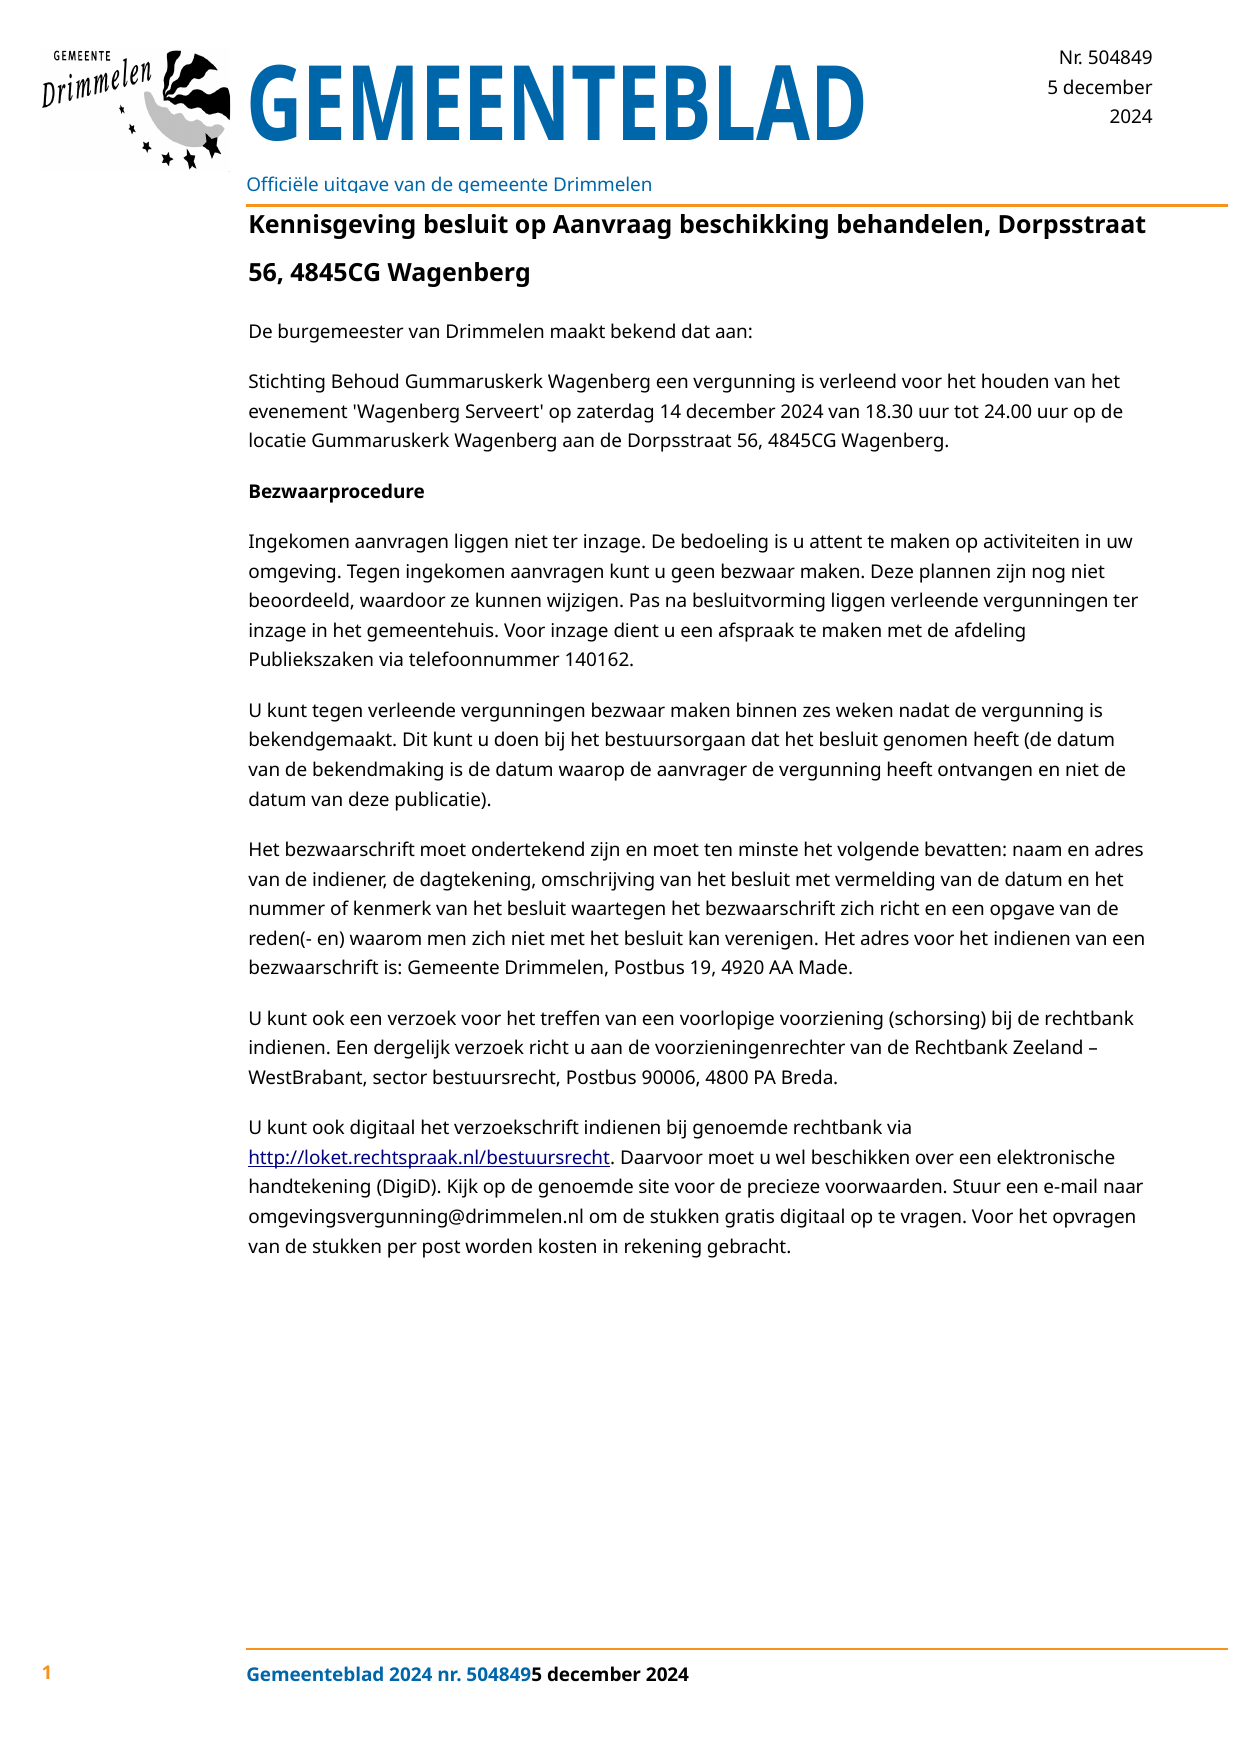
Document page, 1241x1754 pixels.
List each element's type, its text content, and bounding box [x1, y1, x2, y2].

text U kunt tegen verleende vergunningen bezwaar maken binnen zes weken nadat de vergunning is bekendgemaakt. Dit kunt u doen bij het bestuursorgaan dat het besluit genomen heeft (de datum van de bekendmaking is de datum waarop de aanvrager de vergunning heeft ontvangen en niet de datum van deze publicatie). [248, 697, 1152, 812]
text Kennisgeving besluit op Aanvraag beschikking behandelen, Dorpsstraat 56, 4845CG Wagenberg [248, 207, 1152, 288]
text De burgemeester van Drimmelen maakt bekend dat aan: [248, 318, 1152, 344]
text Ingekomen aanvragen liggen niet ter inzage. De bedoeling is u attent te maken op activiteiten in uw omgeving. Tegen ingekomen aanvragen kunt u geen bezwaar maken. Deze plannen zijn nog niet beoordeeld, waardoor ze kunnen wijzigen. Pas na besluitvorming liggen verleende vergunningen ter inzage in het gemeentehuis. Voor inzage dient u een afspraak te maken met de afdeling Publiekszaken via telefoonnummer 140162. [248, 528, 1152, 672]
picture [41, 47, 231, 172]
text Stichting Behoud Gummaruskerk Wagenberg een vergunning is verleend voor het houden van het evenement 'Wagenberg Serveert' op zaterdag 14 december 2024 van 18.30 uur tot 24.00 uur op de locatie Gummaruskerk Wagenberg aan de Dorpsstraat 56, 4845CG Wagenberg. [248, 368, 1152, 453]
text U kunt ook digitaal het verzoekschrift indienen bij genoemde rechtbank via http://loket.rechtspraak.nl/bestuursrecht. Daarvoor moet u wel beschikken over een elektronische handtekening (DigiD). Kijk op de genoemde site voor de precieze voorwaarden. Stuur een e-mail naar omgevingsvergunning@drimmelen.nl om de stukken gratis digitaal op te vragen. Voor het opvragen van de stukken per post worden kosten in rekening gebracht. [248, 1114, 1152, 1259]
text Het bezwaarschrift moet ondertekend zijn en moet ten minste het volgende bevatten: naam en adres van de indiener, de dagtekening, omschrijving van het besluit met vermelding van de datum en het nummer of kenmerk van het besluit waartegen het bezwaarschrift zich richt en een opgave van de reden(- en) waarom men zich niet met het besluit kan verenigen. Het adres voor het indienen van een bezwaarschrift is: Gemeente Drimmelen, Postbus 19, 4920 AA Made. [248, 836, 1152, 980]
text U kunt ook een verzoek voor het treffen van een voorlopige voorziening (schorsing) bij de rechtbank indienen. Een dergelijk verzoek richt u aan de voorzieningenrechter van de Rechtbank Zeeland – WestBrabant, sector bestuursrecht, Postbus 90006, 4800 PA Breda. [248, 1005, 1152, 1090]
text Bezwaarprocedure [248, 478, 1152, 504]
